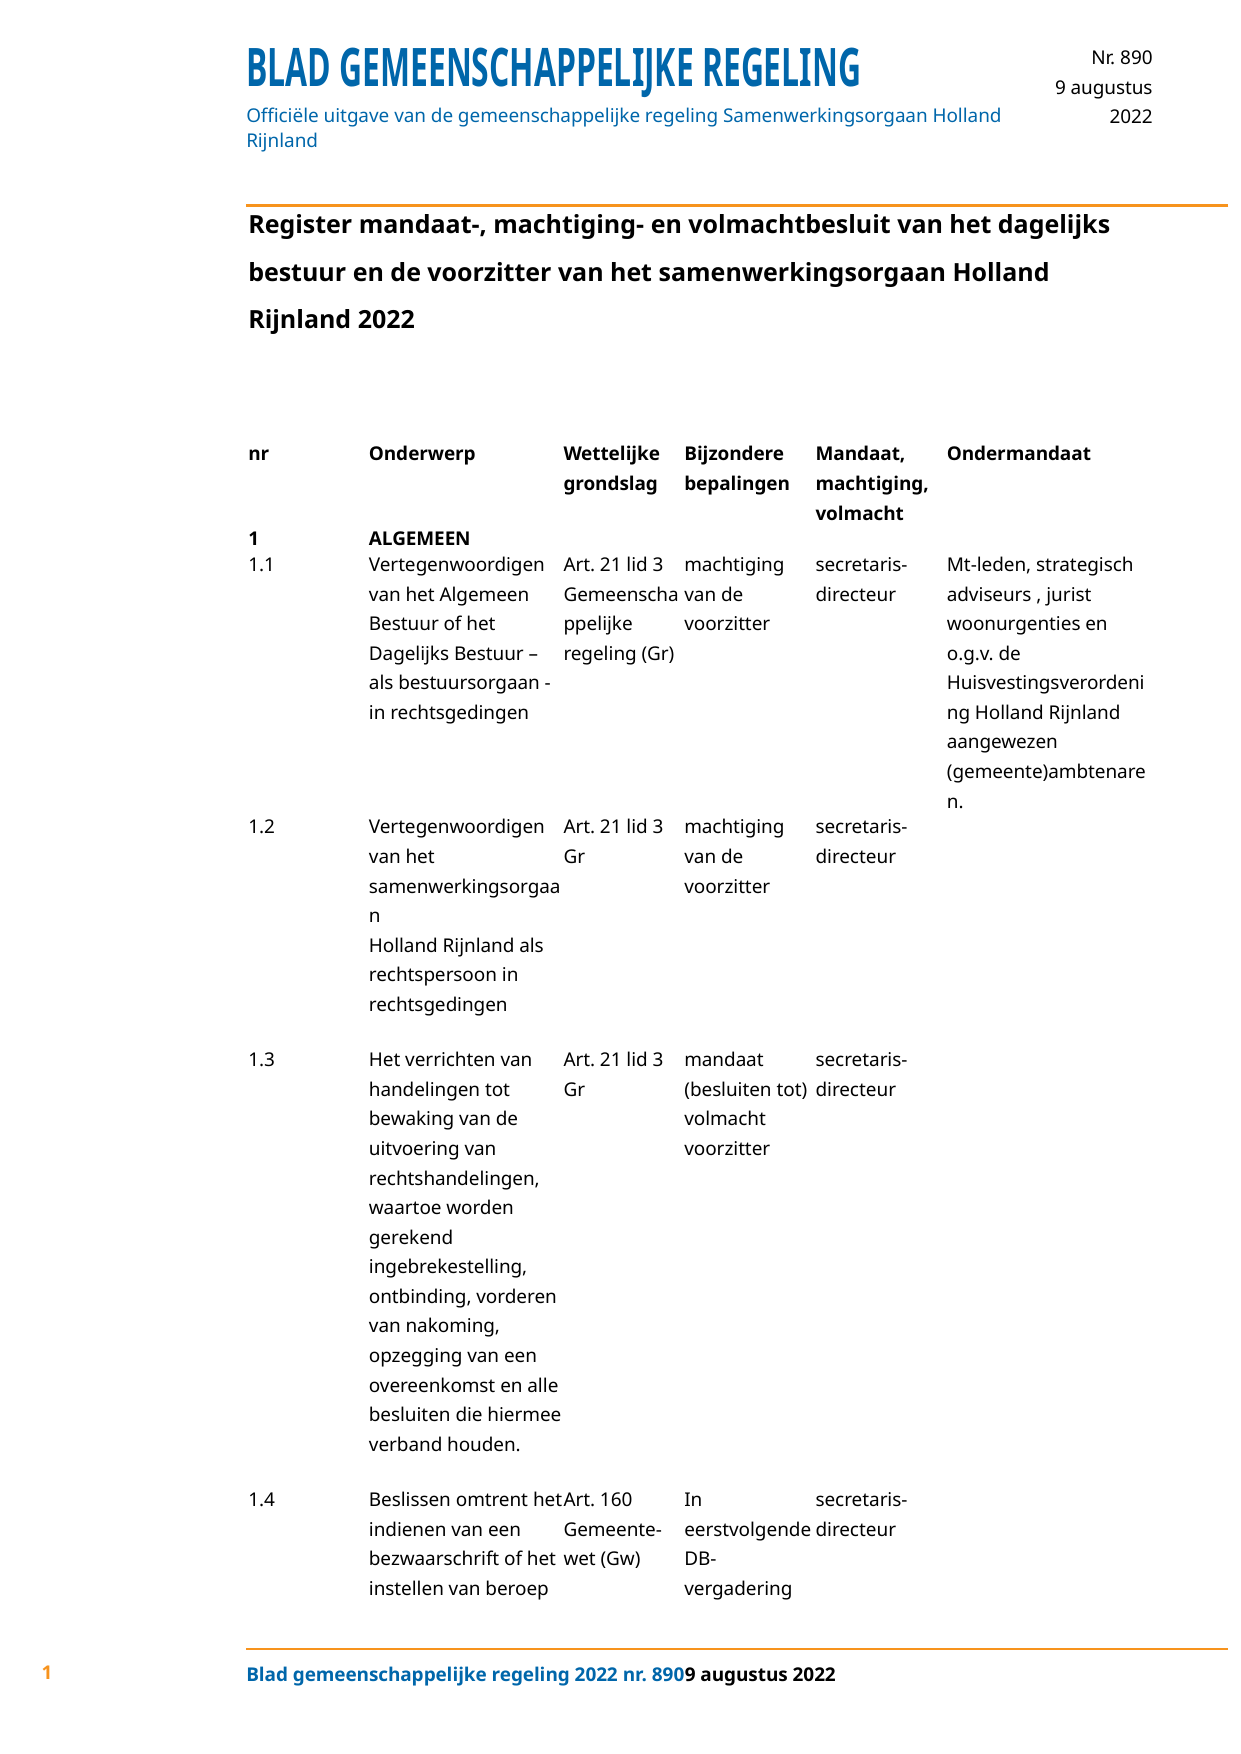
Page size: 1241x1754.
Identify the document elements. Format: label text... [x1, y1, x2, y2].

table_cell machtiging van de voorzitter [684, 551, 815, 814]
table_cell 1.4 [248, 1486, 369, 1601]
table_header Bijzondere bepalingen [684, 441, 815, 526]
table_cell [947, 1486, 1152, 1601]
table_cell 1.2 [248, 814, 369, 1046]
table_cell [947, 814, 1152, 1046]
table_cell secretaris-directeur [815, 814, 947, 1046]
table_cell In eerstvolgende DB- vergadering [684, 1486, 815, 1601]
table_header Ondermandaat [947, 441, 1152, 526]
table_cell Mt-leden, strategisch adviseurs , jurist woonurgenties en o.g.v. de Huisvestingsverordening Holland Rijnland aangewezen (gemeente)ambtenaren. [947, 551, 1152, 814]
table_header Wettelijke grondslag [563, 441, 684, 526]
table_cell 1.1 [248, 551, 369, 814]
table_cell Art. 21 lid 3 Gemeenschappelijke regeling (Gr) [563, 551, 684, 814]
table_cell [815, 526, 947, 551]
table_header Onderwerp [369, 441, 563, 526]
table_cell 1.3 [248, 1046, 369, 1486]
table_cell Vertegenwoordigen van het Algemeen Bestuur of het Dagelijks Bestuur – als bestuursorgaan - in rechtsgedingen [369, 551, 563, 814]
table_cell machtiging van de voorzitter [684, 814, 815, 1046]
table_cell Art. 160 Gemeente-wet (Gw) [563, 1486, 684, 1601]
table_cell Vertegenwoordigen van het samenwerkingsorgaan Holland Rijnland als rechtspersoon in rechtsgedingen [369, 814, 563, 1046]
table_cell 1 [248, 526, 369, 551]
table_cell Het verrichten van handelingen tot bewaking van de uitvoering van rechtshandelingen, waartoe worden gerekend ingebrekestelling, ontbinding, vorderen van nakoming, opzegging van een overeenkomst en alle besluiten die hiermee verband houden. [369, 1046, 563, 1486]
table_cell Art. 21 lid 3 Gr [563, 1046, 684, 1486]
table_cell [563, 526, 684, 551]
table_cell Beslissen omtrent het indienen van een bezwaarschrift of het instellen van beroep [369, 1486, 563, 1601]
picture [41, 47, 231, 172]
table_cell [947, 526, 1152, 551]
table_cell secretaris-directeur [815, 1486, 947, 1601]
table_cell ALGEMEEN [369, 526, 563, 551]
text Register mandaat-, machtiging- en volmachtbesluit van het dagelijks bestuur en de voorzitter van het samenwerkingsorgaan Holland Rijnland 2022 [248, 207, 1152, 336]
table_cell secretaris-directeur [815, 551, 947, 814]
table_header Mandaat, machtiging, volmacht [815, 441, 947, 526]
table_cell [947, 1046, 1152, 1486]
table_cell mandaat (besluiten tot) volmacht voorzitter [684, 1046, 815, 1486]
table_cell secretaris-directeur [815, 1046, 947, 1486]
table_cell Art. 21 lid 3 Gr [563, 814, 684, 1046]
table_cell [684, 526, 815, 551]
table_header nr [248, 441, 369, 526]
